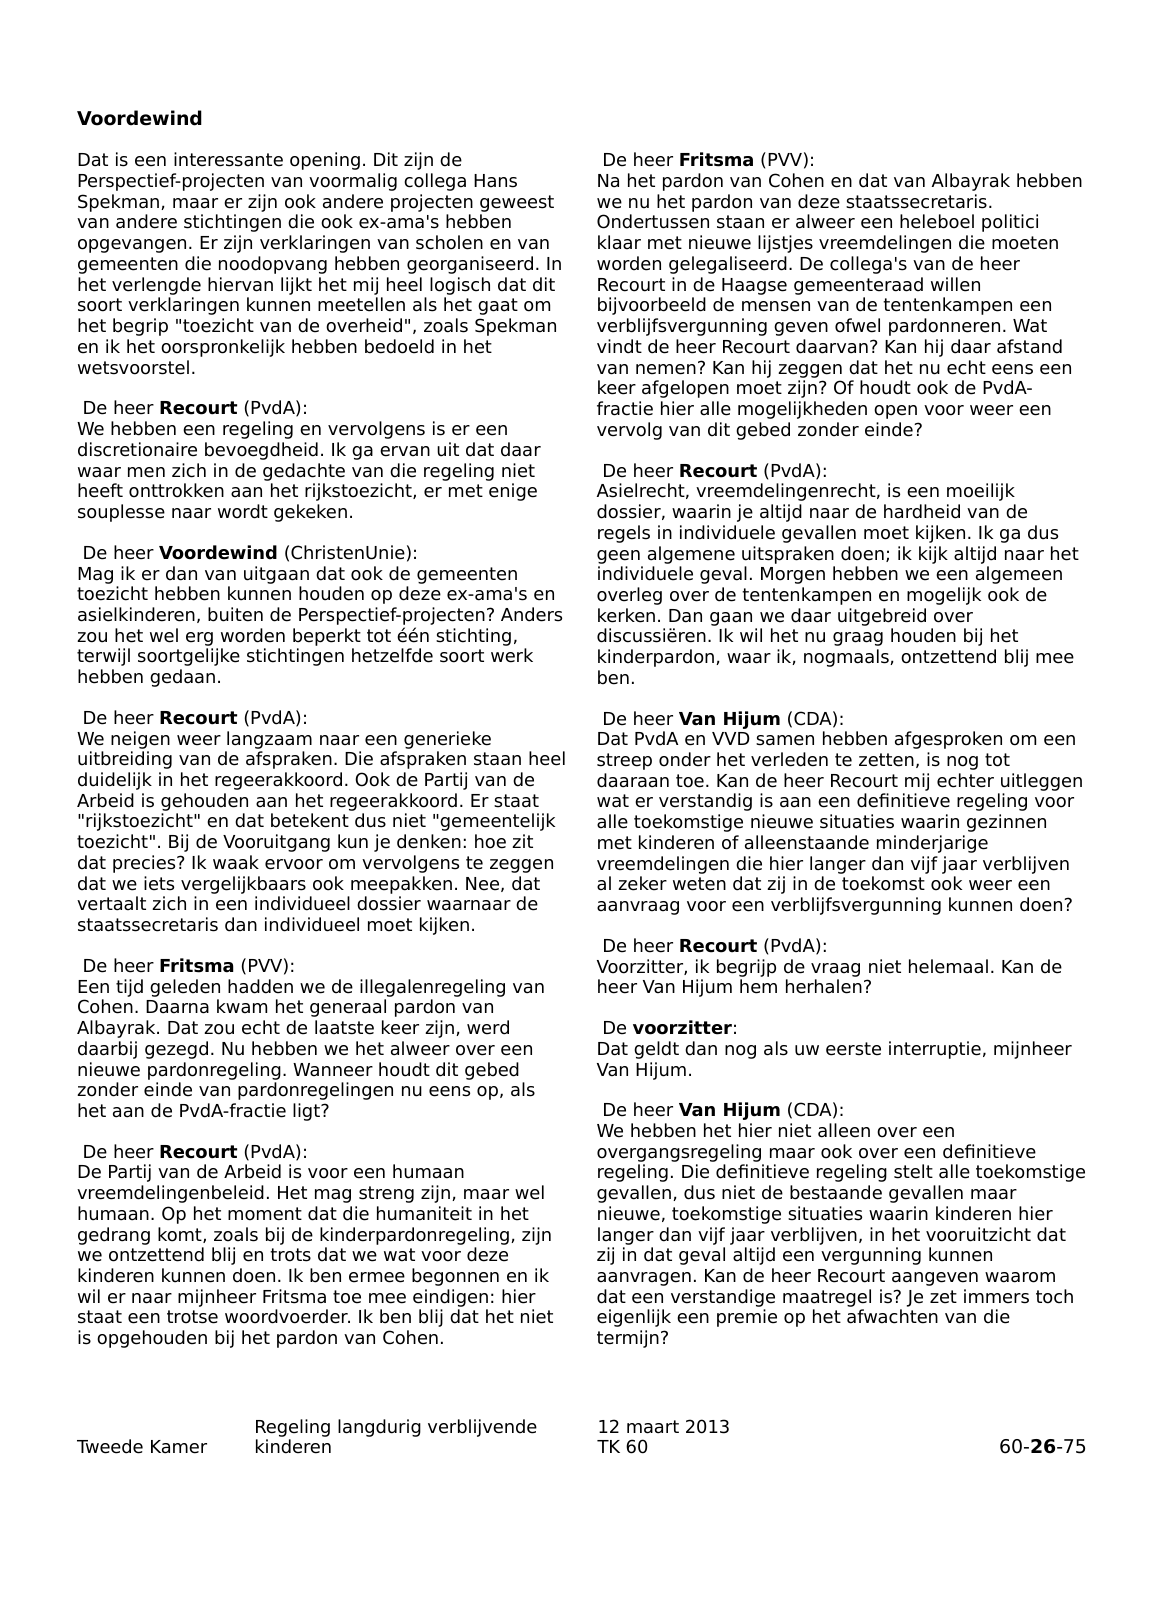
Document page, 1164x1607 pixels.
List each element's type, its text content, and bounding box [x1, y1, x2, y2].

text De heer Van Hijum (CDA): [596, 708, 1087, 729]
text We hebben het hier niet alleen over een overgangsregeling maar ook over een definitieve regeling. Die definitieve regeling stelt alle toekomstige gevallen, dus niet de bestaande gevallen maar nieuwe, toekomstige situaties waarin kinderen hier langer dan vijf jaar verblijven, in het vooruitzicht dat zij in dat geval altijd een vergunning kunnen aanvragen. Kan de heer Recourt aangeven waarom dat een verstandige maatregel is? Je zet immers toch eigenlijk een premie op het afwachten van die termijn? [596, 1121, 1087, 1349]
text De heer Voordewind (ChristenUnie): [77, 543, 567, 563]
text De heer Recourt (PvdA): [77, 1142, 567, 1162]
text We hebben een regeling en vervolgens is er een discretionaire bevoegdheid. Ik ga ervan uit dat daar waar men zich in de gedachte van die regeling niet heeft onttrokken aan het rijkstoezicht, er met enige souplesse naar wordt gekeken. [77, 419, 567, 523]
text De voorzitter: [596, 1018, 1087, 1039]
text De heer Recourt (PvdA): [77, 398, 567, 419]
text Voorzitter, ik begrijp de vraag niet helemaal. Kan de heer Van Hijum hem herhalen? [596, 956, 1087, 998]
text De heer Fritsma (PVV): [77, 956, 567, 976]
text Na het pardon van Cohen en dat van Albayrak hebben we nu het pardon van deze staatssecretaris. Ondertussen staan er alweer een heleboel politici klaar met nieuwe lijstjes vreemdelingen die moeten worden gelegaliseerd. De collega's van de heer Recourt in de Haagse gemeenteraad willen bijvoorbeeld de mensen van de tentenkampen een verblijfsvergunning geven ofwel pardonneren. Wat vindt de heer Recourt daarvan? Kan hij daar afstand van nemen? Kan hij zeggen dat het nu echt eens een keer afgelopen moet zijn? Of houdt ook de PvdA-fractie hier alle mogelijkheden open voor weer een vervolg van dit gebed zonder einde? [596, 171, 1087, 440]
text Dat geldt dan nog als uw eerste interruptie, mijnheer Van Hijum. [596, 1039, 1087, 1080]
text De heer Fritsma (PVV): [596, 150, 1087, 171]
text De Partij van de Arbeid is voor een humaan vreemdelingenbeleid. Het mag streng zijn, maar wel humaan. Op het moment dat die humaniteit in het gedrang komt, zoals bij de kinderpardonregeling, zijn we ontzettend blij en trots dat we wat voor deze kinderen kunnen doen. Ik ben ermee begonnen en ik wil er naar mijnheer Fritsma toe mee eindigen: hier staat een trotse woordvoerder. Ik ben blij dat het niet is opgehouden bij het pardon van Cohen. [77, 1162, 567, 1349]
text De heer Van Hijum (CDA): [596, 1100, 1087, 1121]
text Dat PvdA en VVD samen hebben afgesproken om een streep onder het verleden te zetten, is nog tot daaraan toe. Kan de heer Recourt mij echter uitleggen wat er verstandig is aan een definitieve regeling voor alle toekomstige nieuwe situaties waarin gezinnen met kinderen of alleenstaande minderjarige vreemdelingen die hier langer dan vijf jaar verblijven al zeker weten dat zij in de toekomst ook weer een aanvraag voor een verblijfsvergunning kunnen doen? [596, 729, 1087, 916]
text Asielrecht, vreemdelingenrecht, is een moeilijk dossier, waarin je altijd naar de hardheid van de regels in individuele gevallen moet kijken. Ik ga dus geen algemene uitspraken doen; ik kijk altijd naar het individuele geval. Morgen hebben we een algemeen overleg over de tentenkampen en mogelijk ook de kerken. Dan gaan we daar uitgebreid over discussiëren. Ik wil het nu graag houden bij het kinderpardon, waar ik, nogmaals, ontzettend blij mee ben. [596, 481, 1087, 688]
text We neigen weer langzaam naar een generieke uitbreiding van de afspraken. Die afspraken staan heel duidelijk in het regeerakkoord. Ook de Partij van de Arbeid is gehouden aan het regeerakkoord. Er staat "rijkstoezicht" en dat betekent dus niet "gemeentelijk toezicht". Bij de Vooruitgang kun je denken: hoe zit dat precies? Ik waak ervoor om vervolgens te zeggen dat we iets vergelijkbaars ook meepakken. Nee, dat vertaalt zich in een individueel dossier waarnaar de staatssecretaris dan individueel moet kijken. [77, 728, 567, 936]
text De heer Recourt (PvdA): [77, 708, 567, 728]
text Mag ik er dan van uitgaan dat ook de gemeenten toezicht hebben kunnen houden op deze ex-ama's en asielkinderen, buiten de Perspectief-projecten? Anders zou het wel erg worden beperkt tot één stichting, terwijl soortgelijke stichtingen hetzelfde soort werk hebben gedaan. [77, 563, 567, 688]
text De heer Recourt (PvdA): [596, 936, 1087, 956]
text De heer Recourt (PvdA): [596, 460, 1087, 481]
text Dat is een interessante opening. Dit zijn de Perspectief-projecten van voormalig collega Hans Spekman, maar er zijn ook andere projecten geweest van andere stichtingen die ook ex-ama's hebben opgevangen. Er zijn verklaringen van scholen en van gemeenten die noodopvang hebben georganiseerd. In het verlengde hiervan lijkt het mij heel logisch dat dit soort verklaringen kunnen meetellen als het gaat om het begrip "toezicht van de overheid", zoals Spekman en ik het oorspronkelijk hebben bedoeld in het wetsvoorstel. [77, 150, 567, 378]
text Een tijd geleden hadden we de illegalenregeling van Cohen. Daarna kwam het generaal pardon van Albayrak. Dat zou echt de laatste keer zijn, werd daarbij gezegd. Nu hebben we het alweer over een nieuwe pardonregeling. Wanneer houdt dit gebed zonder einde van pardonregelingen nu eens op, als het aan de PvdA-fractie ligt? [77, 976, 567, 1122]
